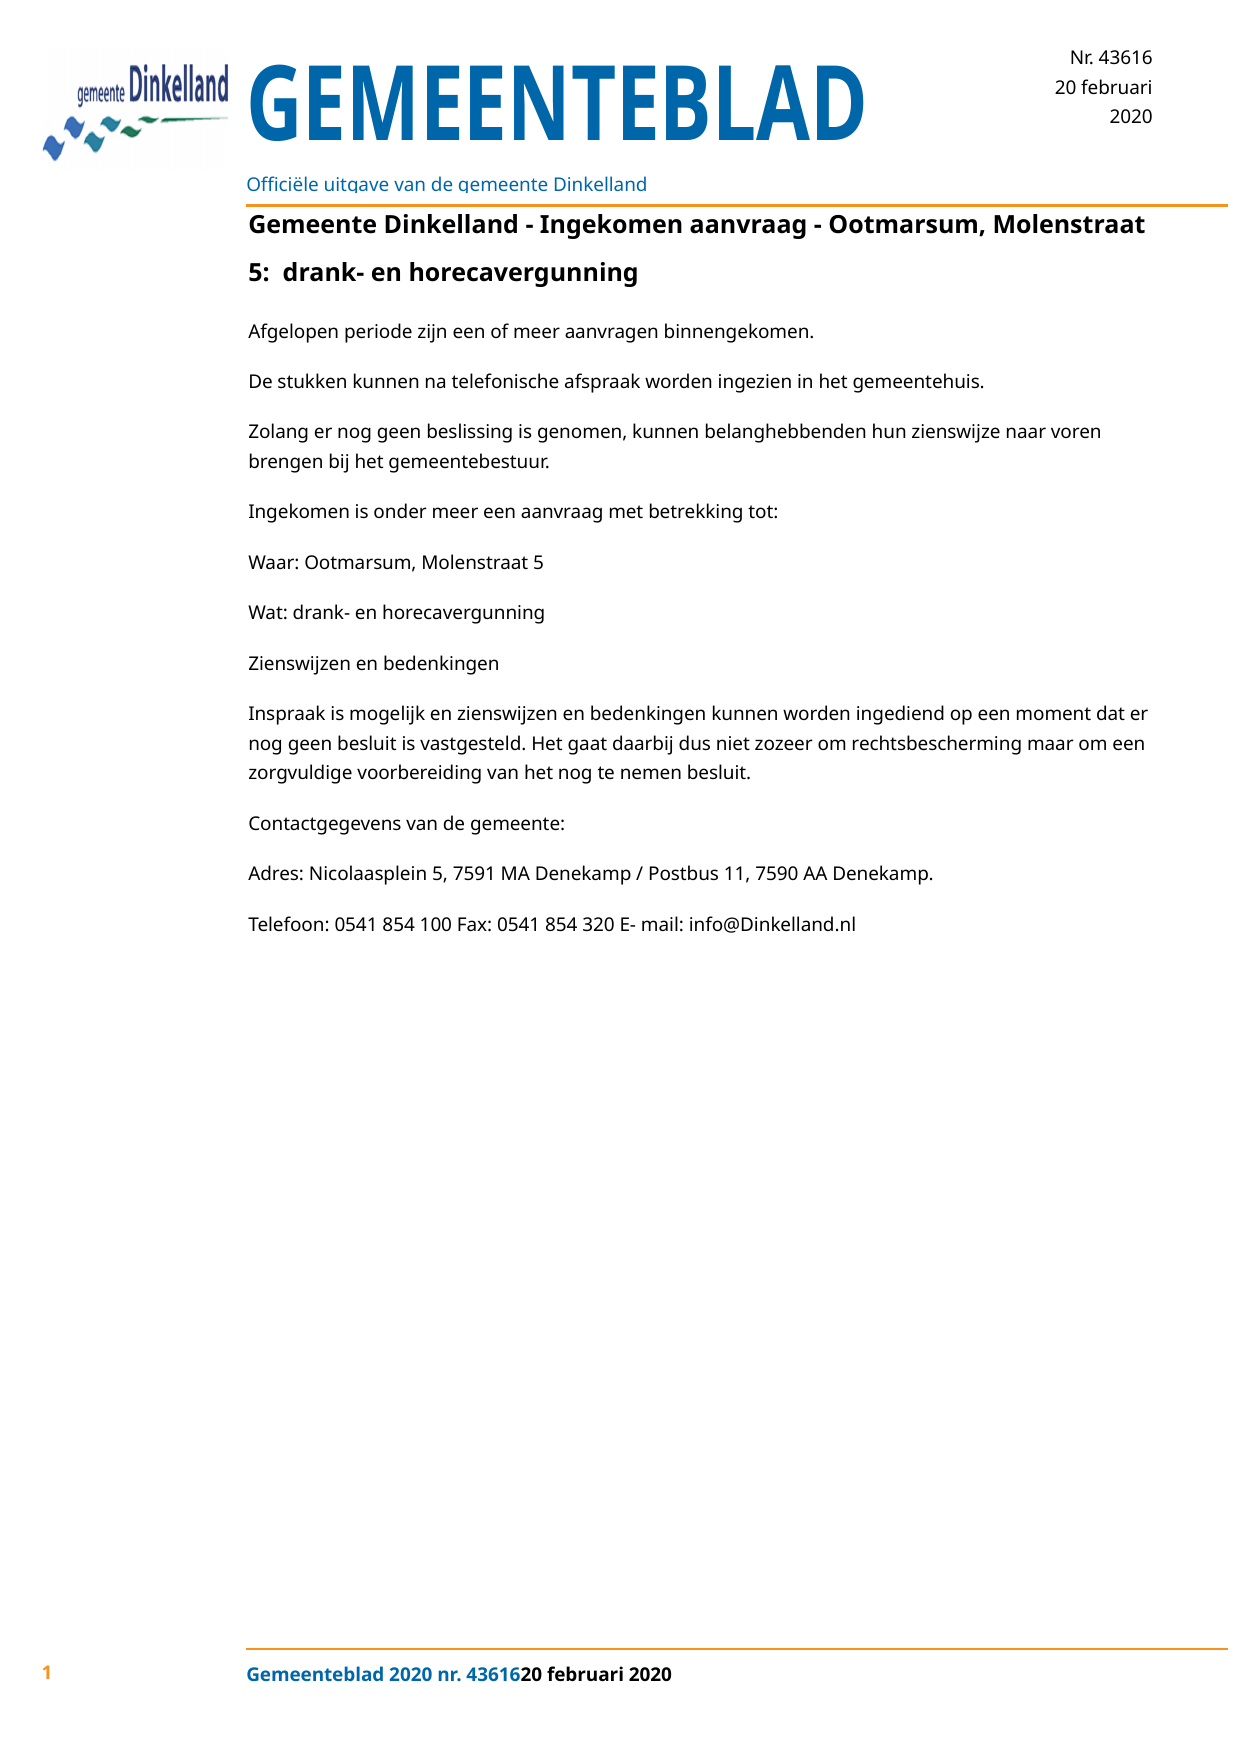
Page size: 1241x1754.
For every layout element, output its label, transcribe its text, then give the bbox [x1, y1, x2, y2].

text De stukken kunnen na telefonische afspraak worden ingezien in het gemeentehuis. [248, 368, 1152, 394]
text Afgelopen periode zijn een of meer aanvragen binnengekomen. [248, 318, 1152, 344]
text Ingekomen is onder meer een aanvraag met betrekking tot: [248, 499, 1152, 524]
text Telefoon: 0541 854 100 Fax: 0541 854 320 E- mail: info@Dinkelland.nl [248, 911, 1152, 937]
text Wat: drank- en horecavergunning [248, 599, 1152, 625]
text Waar: Ootmarsum, Molenstraat 5 [248, 549, 1152, 575]
text Adres: Nicolaasplein 5, 7591 MA Denekamp / Postbus 11, 7590 AA Denekamp. [248, 860, 1152, 886]
text Zienswijzen en bedenkingen [248, 650, 1152, 676]
text Gemeente Dinkelland - Ingekomen aanvraag - Ootmarsum, Molenstraat 5: drank- en horecavergunning [248, 207, 1152, 288]
picture [41, 47, 231, 172]
text Inspraak is mogelijk en zienswijzen en bedenkingen kunnen worden ingediend op een moment dat er nog geen besluit is vastgesteld. Het gaat daarbij dus niet zozeer om rechtsbescherming maar om een zorgvuldige voorbereiding van het nog te nemen besluit. [248, 700, 1152, 785]
text Contactgegevens van de gemeente: [248, 810, 1152, 836]
text Zolang er nog geen beslissing is genomen, kunnen belanghebbenden hun zienswijze naar voren brengen bij het gemeentebestuur. [248, 419, 1152, 474]
